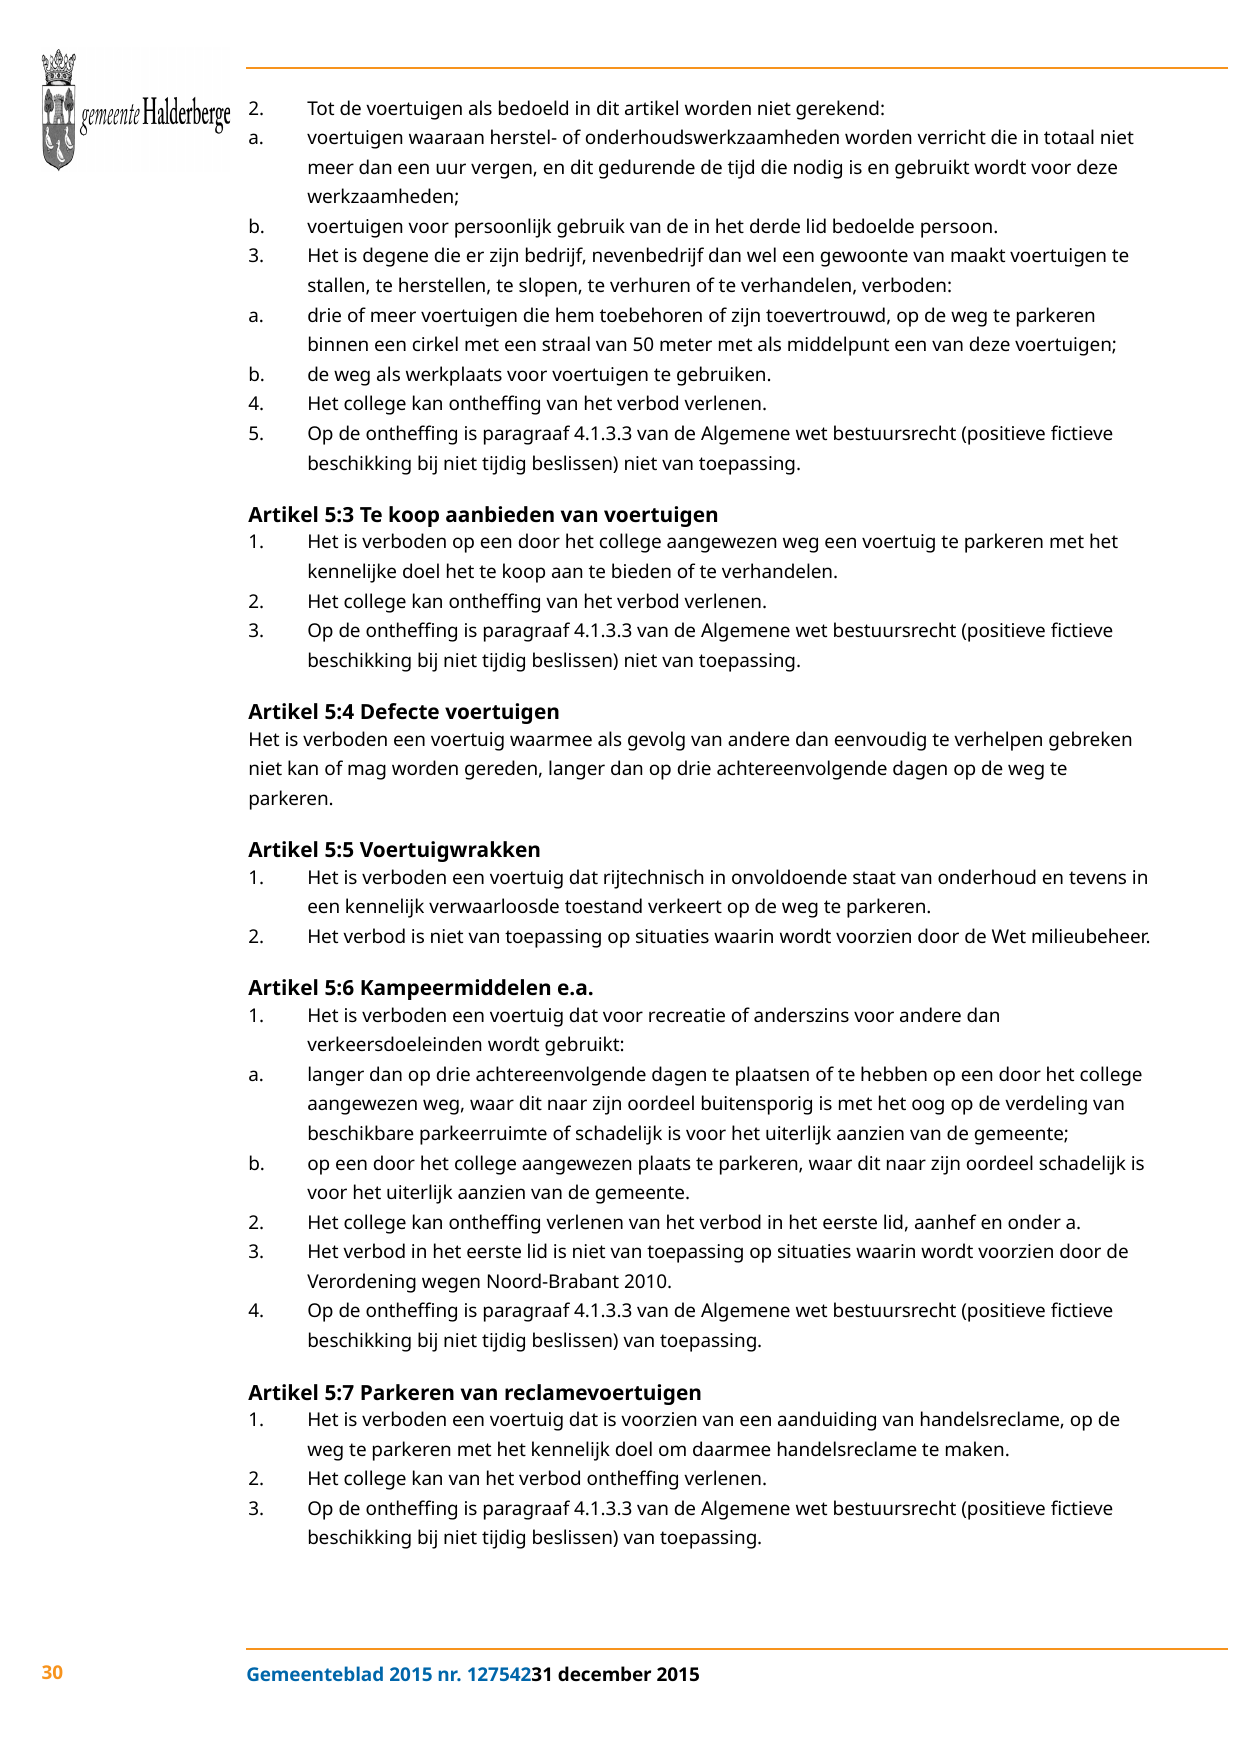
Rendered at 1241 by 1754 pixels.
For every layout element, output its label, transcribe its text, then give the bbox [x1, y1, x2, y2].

list Het is verboden op een door het college aangewezen weg een voertuig te parkeren met het kennelijke doel het te koop aan te bieden of te verhandelen. [248, 529, 1152, 584]
list Het is degene die er zijn bedrijf, nevenbedrijf dan wel een gewoonte van maakt voertuigen te stallen, te herstellen, te slopen, te verhuren of te verhandelen, verboden: [248, 243, 1152, 298]
list langer dan op drie achtereenvolgende dagen te plaatsen of te hebben op een door het college aangewezen weg, waar dit naar zijn oordeel buitensporig is met het oog op de verdeling van beschikbare parkeerruimte of schadelijk is voor het uiterlijk aanzien van de gemeente; [248, 1061, 1152, 1146]
list Het is verboden een voertuig dat rijtechnisch in onvoldoende staat van onderhoud en tevens in een kennelijk verwaarloosde toestand verkeert op de weg te parkeren. [248, 864, 1152, 919]
text Artikel 5:3 Te koop aanbieden van voertuigen [248, 500, 1152, 529]
text Artikel 5:6 Kampeermiddelen e.a. [248, 973, 1152, 1002]
list Op de ontheffing is paragraaf 4.1.3.3 van de Algemene wet bestuursrecht (positieve fictieve beschikking bij niet tijdig beslissen) van toepassing. [248, 1495, 1152, 1550]
picture [41, 47, 231, 172]
list Het college kan van het verbod ontheffing verlenen. [248, 1465, 1152, 1491]
list Het verbod is niet van toepassing op situaties waarin wordt voorzien door de Wet milieubeheer. [248, 923, 1152, 949]
list Het verbod in het eerste lid is niet van toepassing op situaties waarin wordt voorzien door de Verordening wegen Noord-Brabant 2010. [248, 1238, 1152, 1294]
text Artikel 5:4 Defecte voertuigen [248, 697, 1152, 726]
list Op de ontheffing is paragraaf 4.1.3.3 van de Algemene wet bestuursrecht (positieve fictieve beschikking bij niet tijdig beslissen) niet van toepassing. [248, 617, 1152, 673]
list Het college kan ontheffing verlenen van het verbod in het eerste lid, aanhef en onder a. [248, 1209, 1152, 1235]
list op een door het college aangewezen plaats te parkeren, waar dit naar zijn oordeel schadelijk is voor het uiterlijk aanzien van de gemeente. [248, 1150, 1152, 1205]
list Het college kan ontheffing van het verbod verlenen. [248, 588, 1152, 613]
list drie of meer voertuigen die hem toebehoren of zijn toevertrouwd, op de weg te parkeren binnen een cirkel met een straal van 50 meter met als middelpunt een van deze voertuigen; [248, 302, 1152, 357]
list Op de ontheffing is paragraaf 4.1.3.3 van de Algemene wet bestuursrecht (positieve fictieve beschikking bij niet tijdig beslissen) niet van toepassing. [248, 420, 1152, 476]
list Het is verboden een voertuig dat voor recreatie of anderszins voor andere dan verkeersdoeleinden wordt gebruikt: [248, 1002, 1152, 1057]
list Op de ontheffing is paragraaf 4.1.3.3 van de Algemene wet bestuursrecht (positieve fictieve beschikking bij niet tijdig beslissen) van toepassing. [248, 1298, 1152, 1353]
list de weg als werkplaats voor voertuigen te gebruiken. [248, 361, 1152, 387]
list voertuigen voor persoonlijk gebruik van de in het derde lid bedoelde persoon. [248, 213, 1152, 239]
text Artikel 5:7 Parkeren van reclamevoertuigen [248, 1378, 1152, 1406]
list Het college kan ontheffing van het verbod verlenen. [248, 391, 1152, 416]
text Artikel 5:5 Voertuigwrakken [248, 835, 1152, 864]
list Tot de voertuigen als bedoeld in dit artikel worden niet gerekend: [248, 95, 1152, 121]
list Het is verboden een voertuig dat is voorzien van een aanduiding van handelsreclame, op de weg te parkeren met het kennelijk doel om daarmee handelsreclame te maken. [248, 1406, 1152, 1461]
list voertuigen waaraan herstel- of onderhoudswerkzaamheden worden verricht die in totaal niet meer dan een uur vergen, en dit gedurende de tijd die nodig is en gebruikt wordt voor deze werkzaamheden; [248, 124, 1152, 209]
text Het is verboden een voertuig waarmee als gevolg van andere dan eenvoudig te verhelpen gebreken niet kan of mag worden gereden, langer dan op drie achtereenvolgende dagen op de weg te parkeren. [248, 726, 1152, 811]
